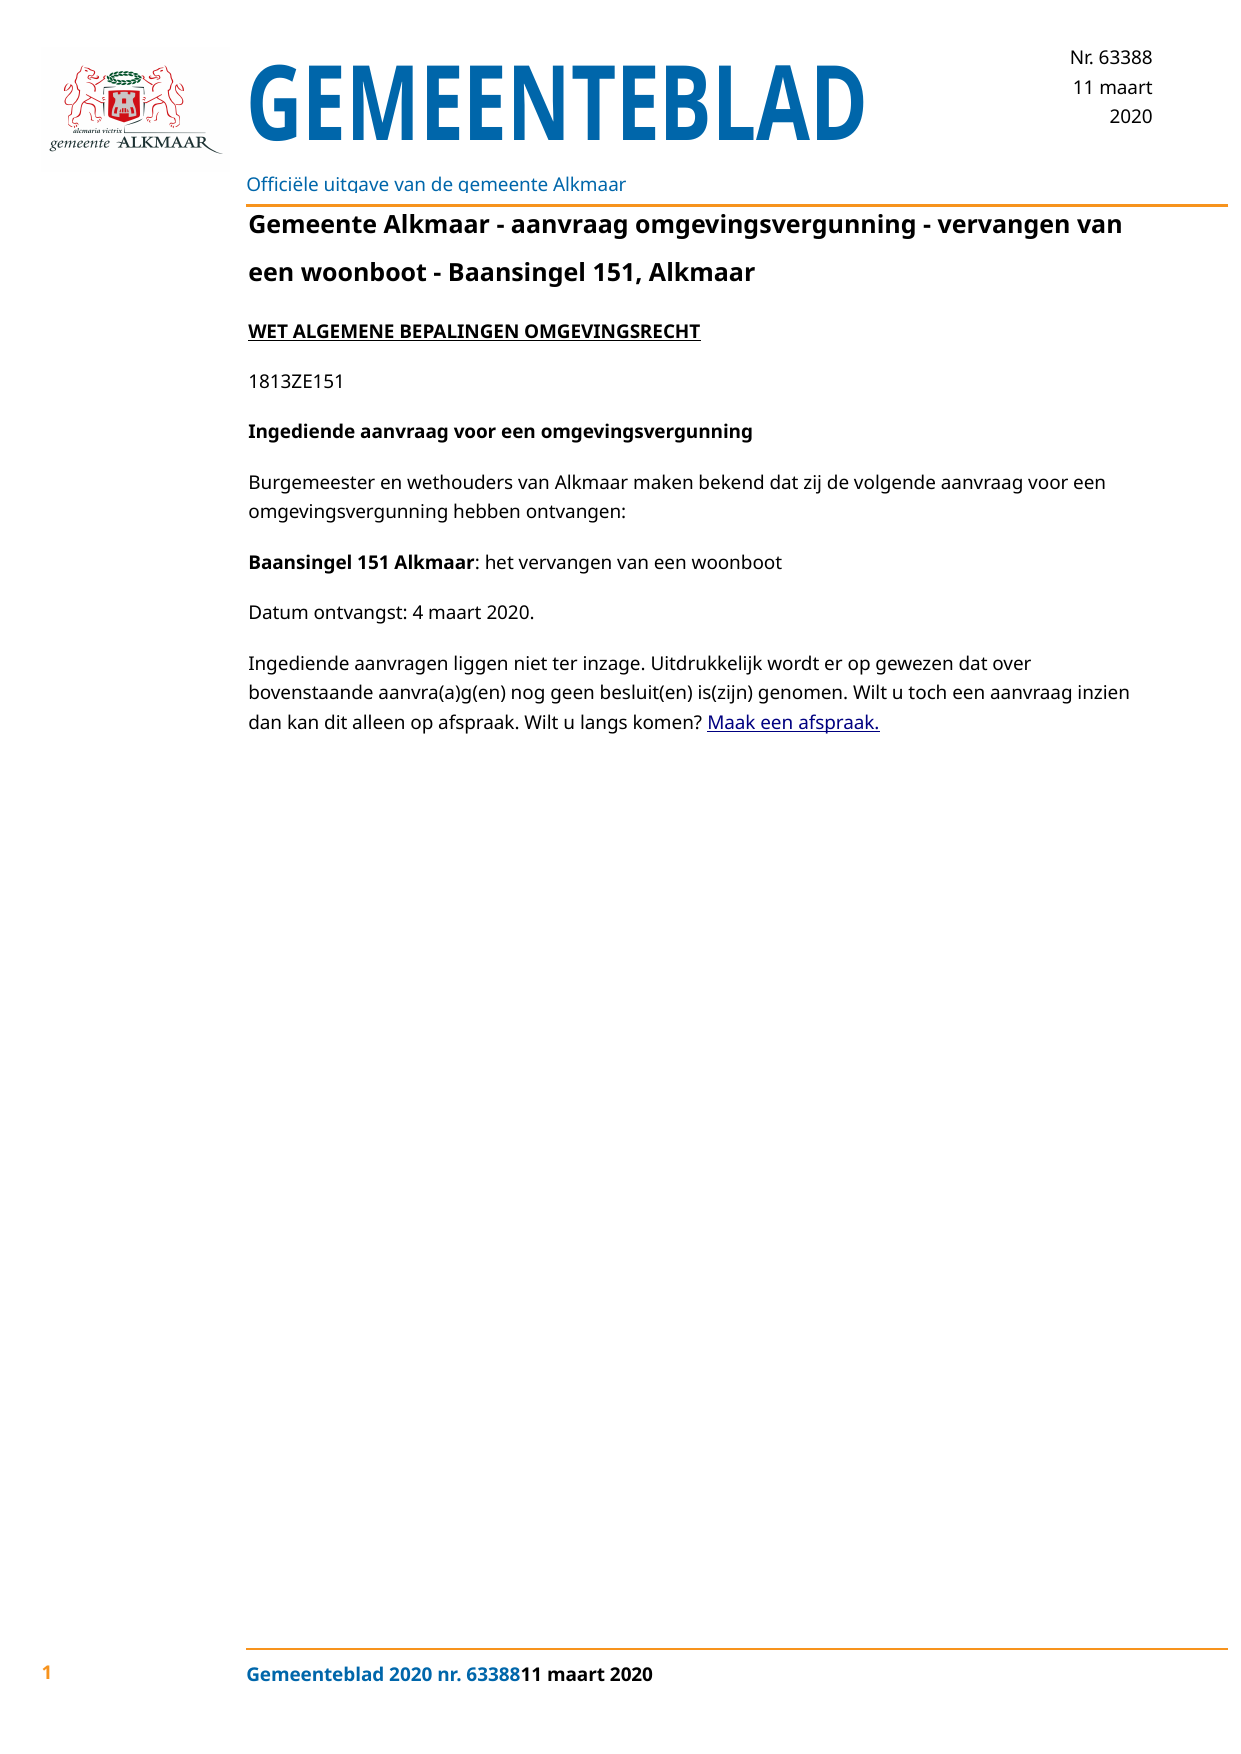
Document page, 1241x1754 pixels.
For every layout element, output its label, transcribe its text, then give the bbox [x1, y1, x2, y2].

text Baansingel 151 Alkmaar: het vervangen van een woonboot [248, 549, 1152, 575]
text WET ALGEMENE BEPALINGEN OMGEVINGSRECHT [248, 318, 1152, 344]
text 1813ZE151 [248, 368, 1152, 394]
text Ingediende aanvraag voor een omgevingsvergunning [248, 419, 1152, 444]
picture [41, 47, 231, 172]
text Burgemeester en wethouders van Alkmaar maken bekend dat zij de volgende aanvraag voor een omgevingsvergunning hebben ontvangen: [248, 469, 1152, 524]
text Ingediende aanvragen liggen niet ter inzage. Uitdrukkelijk wordt er op gewezen dat over bovenstaande aanvra(a)g(en) nog geen besluit(en) is(zijn) genomen. Wilt u toch een aanvraag inzien dan kan dit alleen op afspraak. Wilt u langs komen? Maak een afspraak. [248, 650, 1152, 735]
text Datum ontvangst: 4 maart 2020. [248, 599, 1152, 625]
text Gemeente Alkmaar - aanvraag omgevingsvergunning - vervangen van een woonboot - Baansingel 151, Alkmaar [248, 207, 1152, 288]
